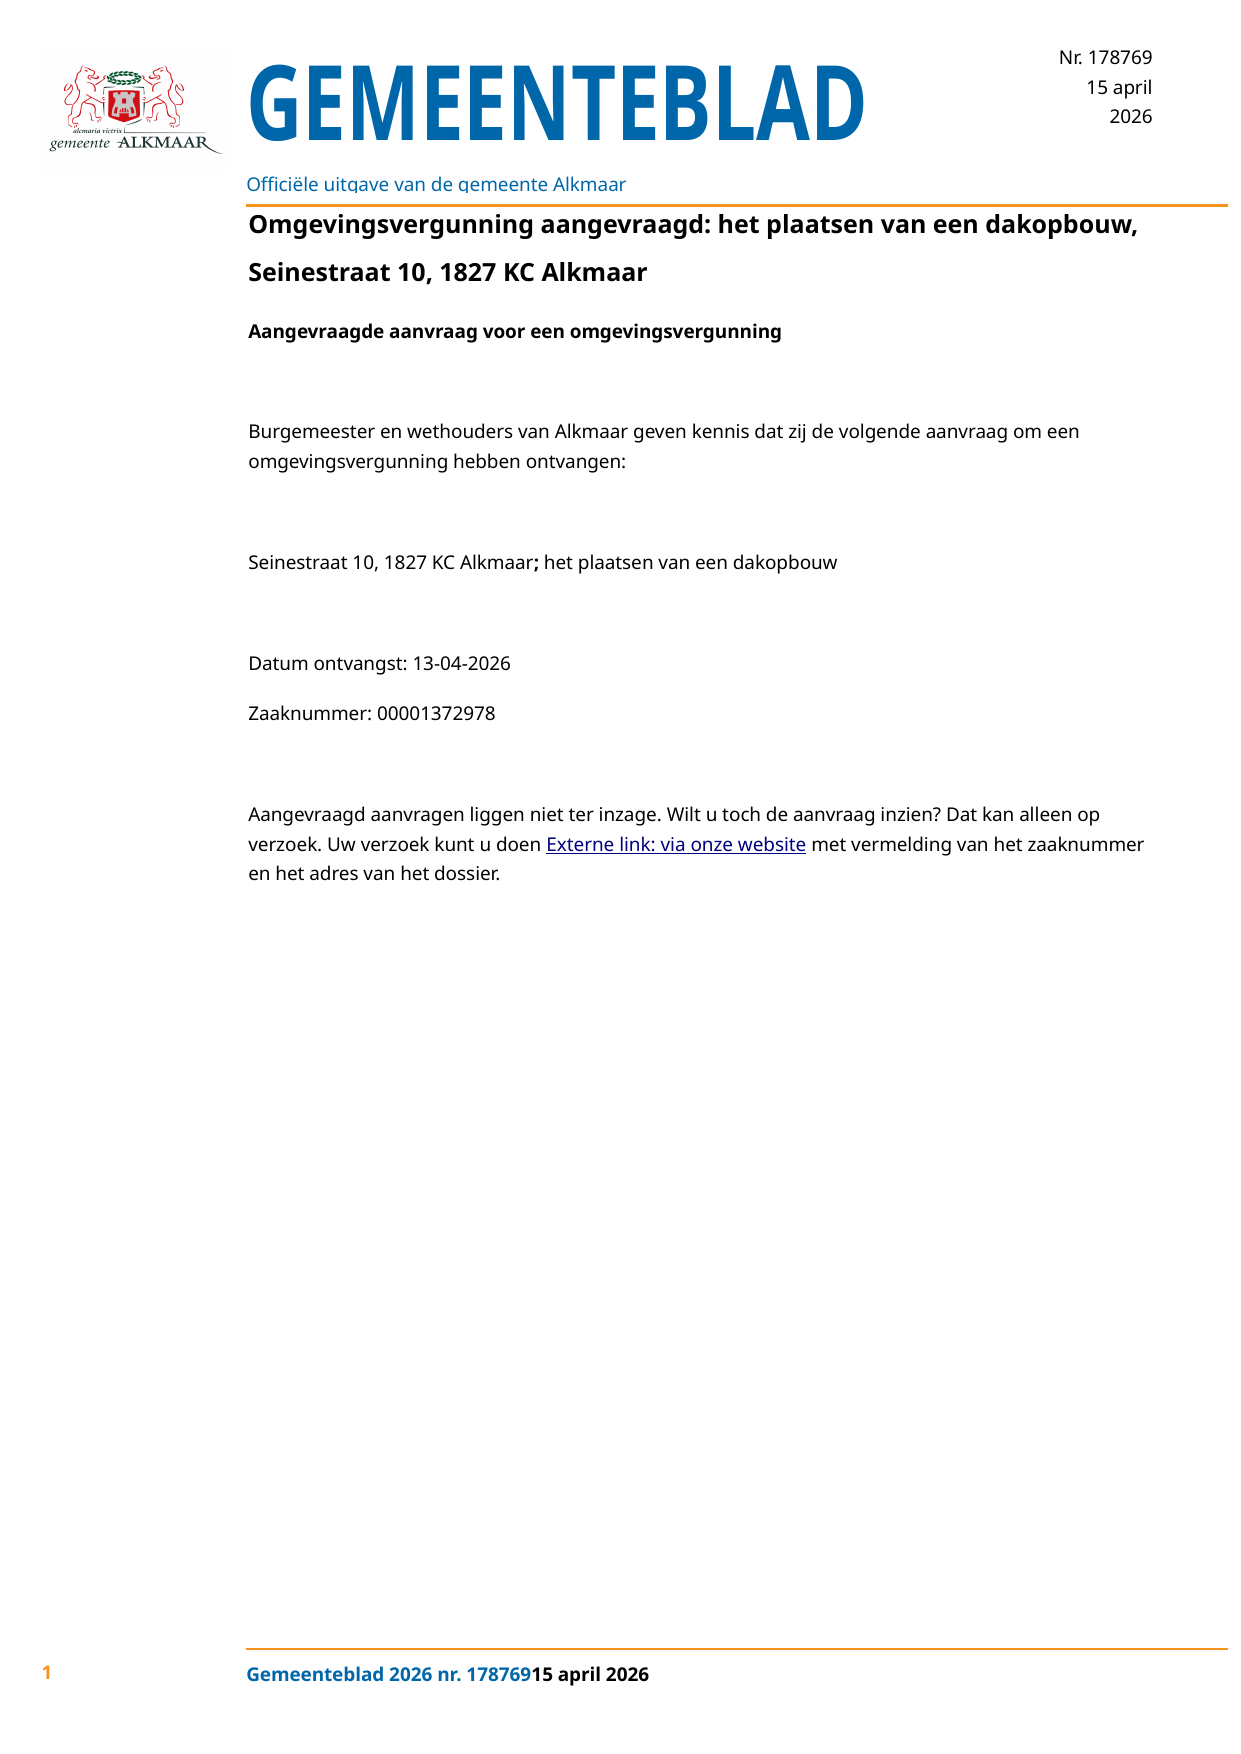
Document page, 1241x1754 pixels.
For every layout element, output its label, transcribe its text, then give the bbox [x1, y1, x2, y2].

text Omgevingsvergunning aangevraagd: het plaatsen van een dakopbouw, Seinestraat 10, 1827 KC Alkmaar [248, 207, 1152, 288]
text Zaaknummer: 00001372978 [248, 700, 1152, 726]
text Aangevraagd aanvragen liggen niet ter inzage. Wilt u toch de aanvraag inzien? Dat kan alleen op verzoek. Uw verzoek kunt u doen Externe link: via onze website met vermelding van het zaaknummer en het adres van het dossier. [248, 801, 1152, 886]
text Aangevraagde aanvraag voor een omgevingsvergunning [248, 318, 1152, 344]
text Seinestraat 10, 1827 KC Alkmaar; het plaatsen van een dakopbouw [248, 549, 1152, 575]
picture [41, 47, 231, 172]
text Burgemeester en wethouders van Alkmaar geven kennis dat zij de volgende aanvraag om een omgevingsvergunning hebben ontvangen: [248, 419, 1152, 474]
text Datum ontvangst: 13-04-2026 [248, 650, 1152, 676]
